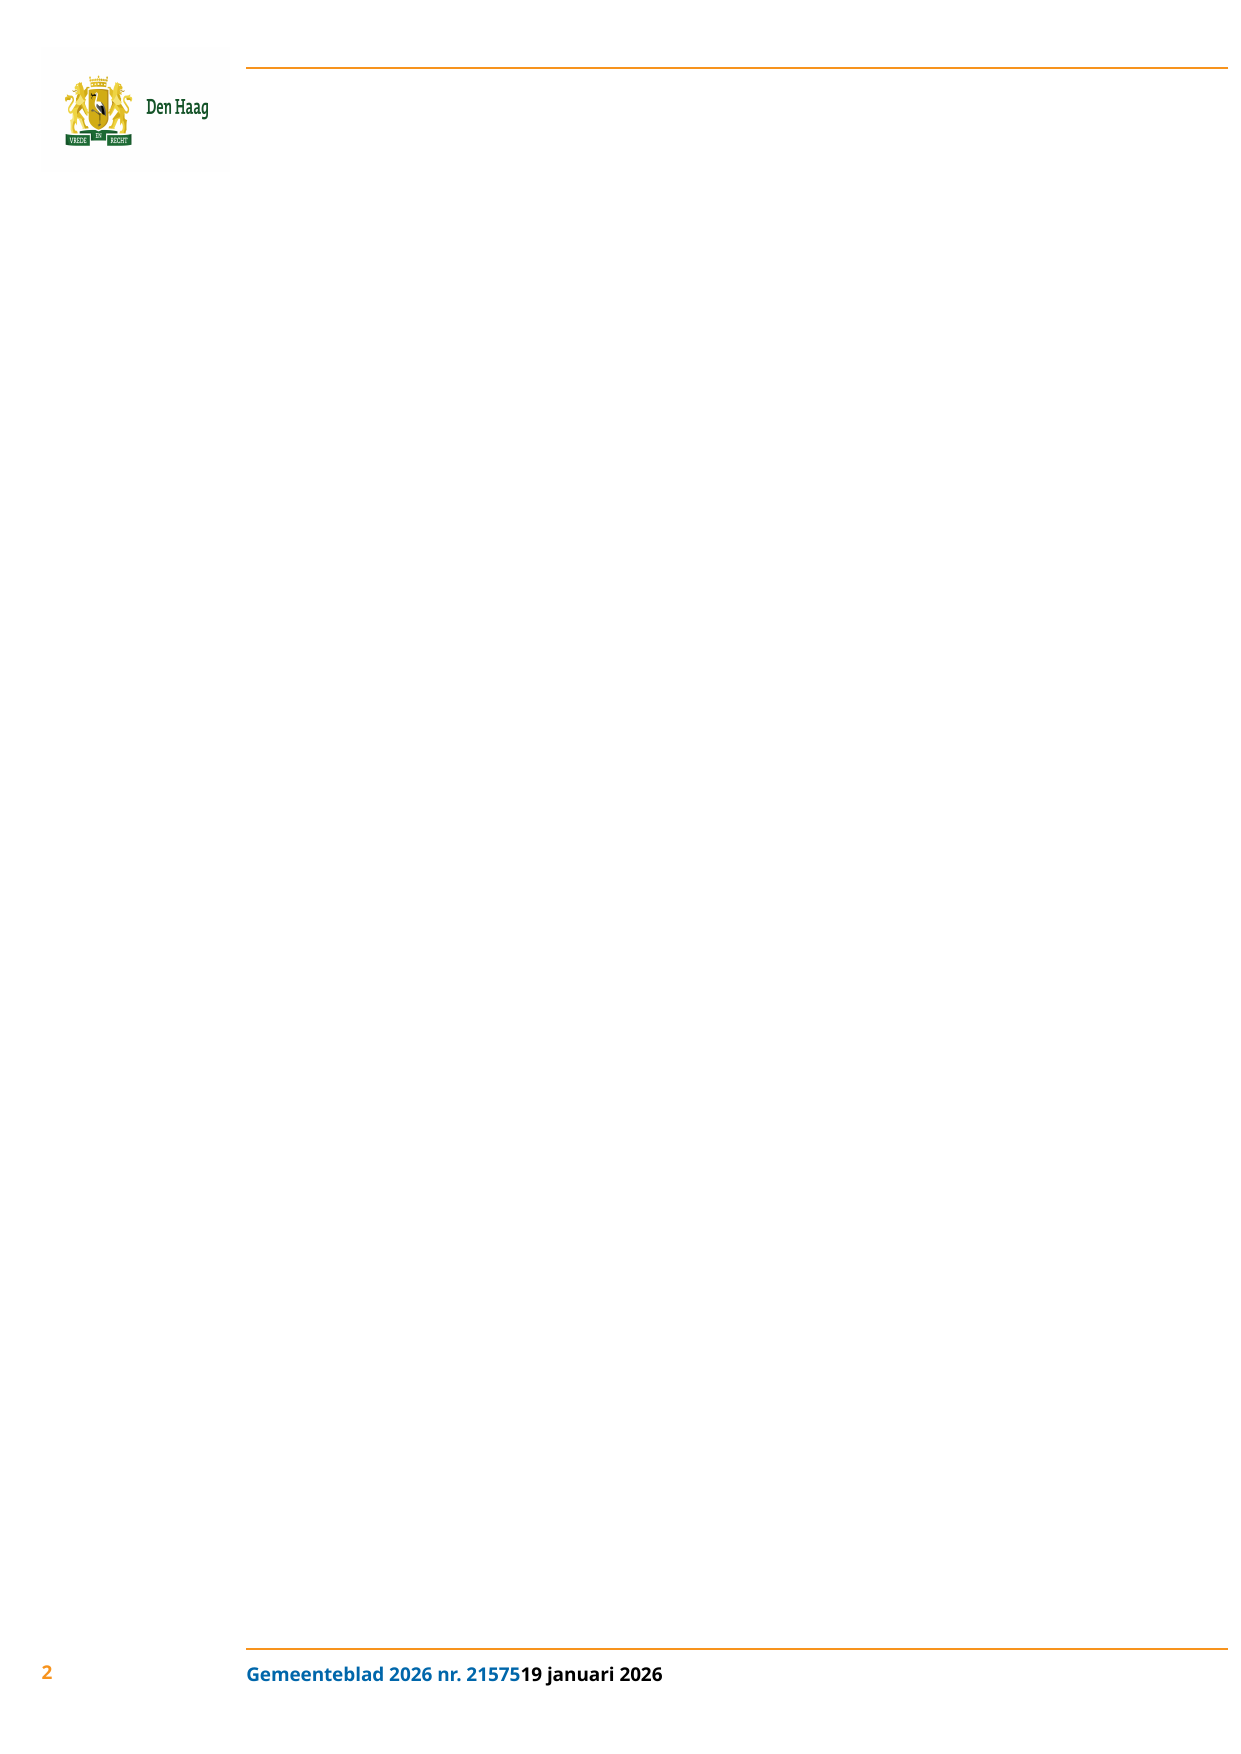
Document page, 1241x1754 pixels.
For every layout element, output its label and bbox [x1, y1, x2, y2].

picture [41, 47, 231, 172]
